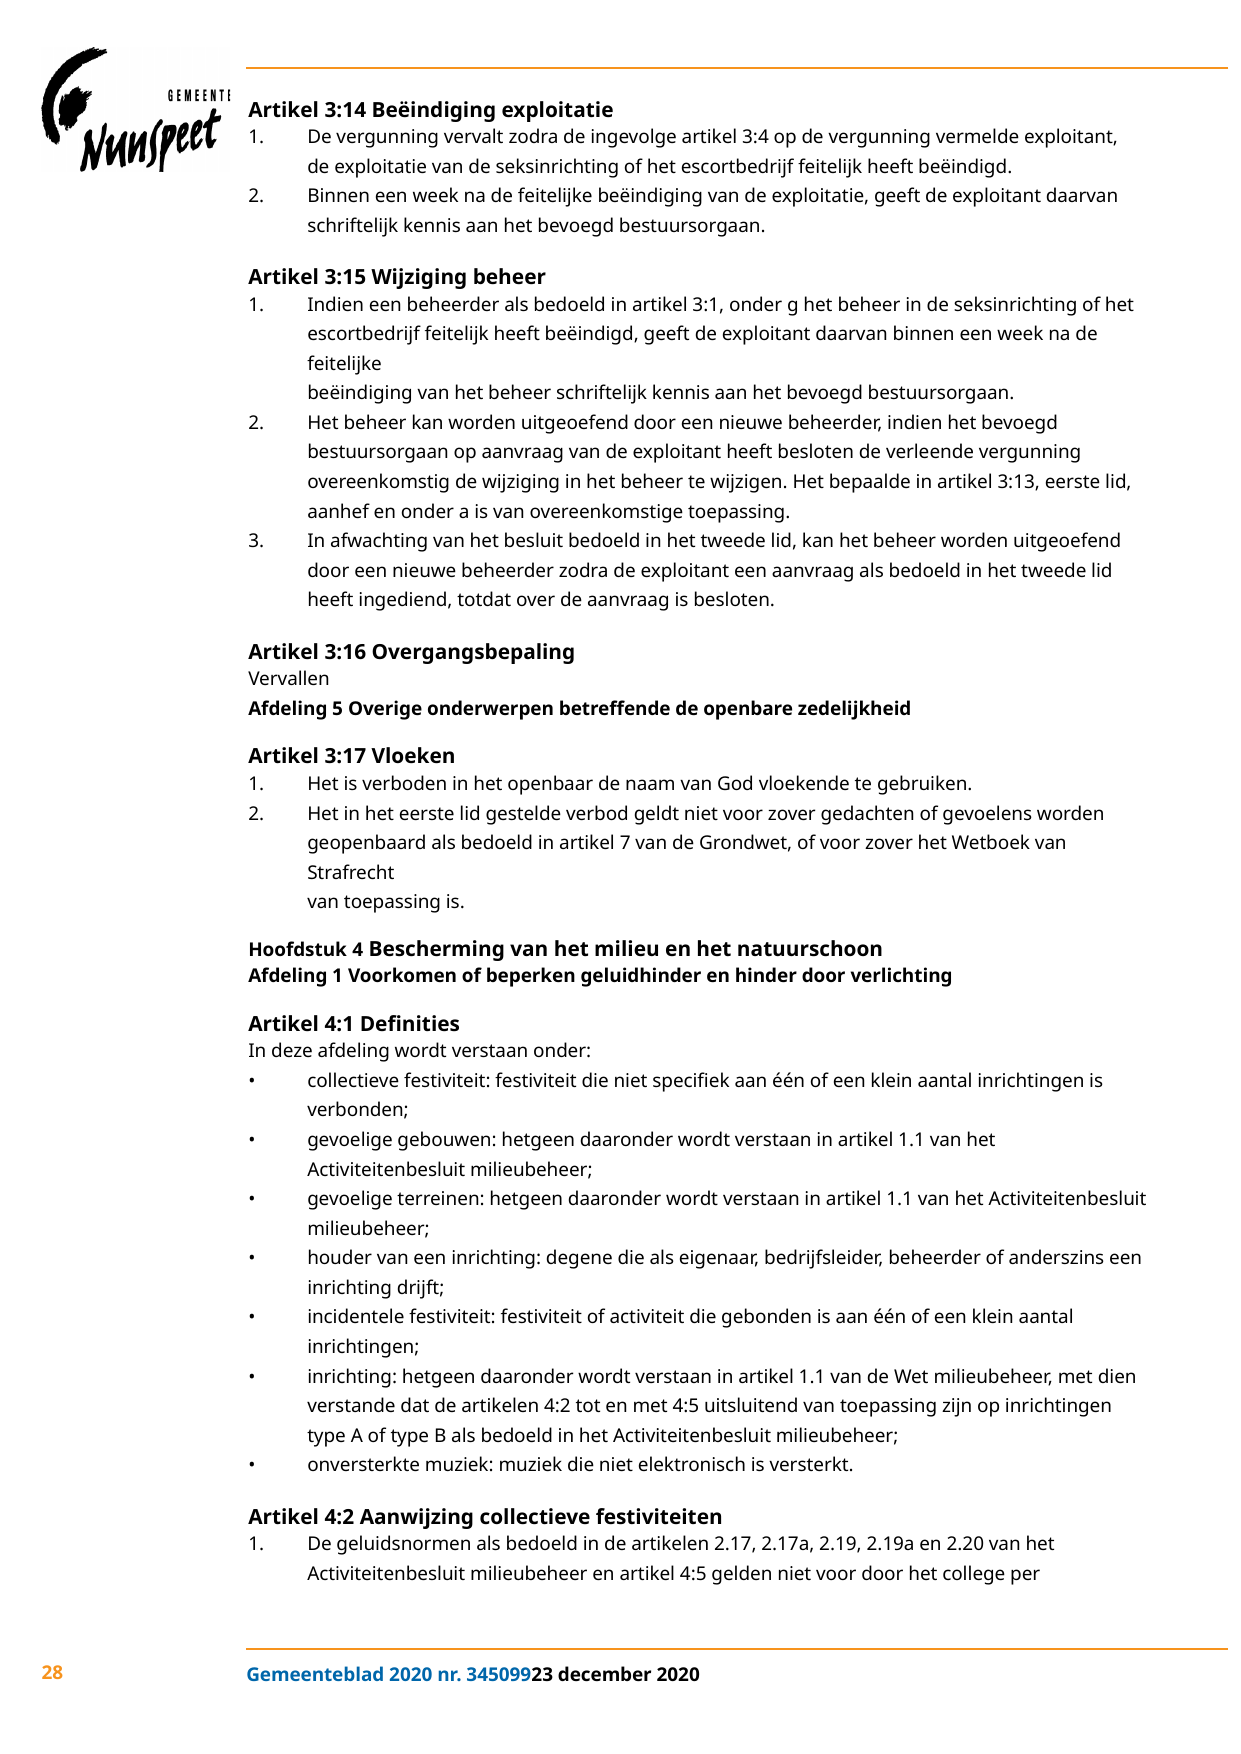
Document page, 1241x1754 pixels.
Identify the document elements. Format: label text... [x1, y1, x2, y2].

text Artikel 3:15 Wijziging beheer [248, 262, 1152, 291]
text Vervallen [248, 666, 1152, 691]
list Binnen een week na de feitelijke beëindiging van de exploitatie, geeft de exploitant daarvan [248, 182, 1152, 208]
text Artikel 3:14 Beëindiging exploitatie [248, 95, 1152, 123]
text Artikel 3:17 Vloeken [248, 742, 1152, 770]
list aanhef en onder a is van overeenkomstige toepassing. [248, 498, 1152, 524]
list de exploitatie van de seksinrichting of het escortbedrijf feitelijk heeft beëindigd. [248, 153, 1152, 178]
list van toepassing is. [248, 888, 1152, 914]
text Afdeling 1 Voorkomen of beperken geluidhinder en hinder door verlichting [248, 962, 1152, 988]
list schriftelijk kennis aan het bevoegd bestuursorgaan. [248, 212, 1152, 238]
list Het is verboden in het openbaar de naam van God vloekende te gebruiken. [248, 770, 1152, 796]
list De vergunning vervalt zodra de ingevolge artikel 3:4 op de vergunning vermelde exploitant, [248, 123, 1152, 149]
text Artikel 3:16 Overgangsbepaling [248, 637, 1152, 666]
list gevoelige gebouwen: hetgeen daaronder wordt verstaan in artikel 1.1 van het Activiteitenbesluit milieubeheer; [248, 1126, 1152, 1182]
text Hoofdstuk 4 Bescherming van het milieu en het natuurschoon [248, 934, 1152, 962]
list Indien een beheerder als bedoeld in artikel 3:1, onder g het beheer in de seksinrichting of het [248, 291, 1152, 317]
list onversterkte muziek: muziek die niet elektronisch is versterkt. [248, 1452, 1152, 1477]
list incidentele festiviteit: festiviteit of activiteit die gebonden is aan één of een klein aantal inrichtingen; [248, 1304, 1152, 1359]
list heeft ingediend, totdat over de aanvraag is besloten. [248, 587, 1152, 612]
picture [41, 47, 231, 172]
list escortbedrijf feitelijk heeft beëindigd, geeft de exploitant daarvan binnen een week na de feitelijke [248, 320, 1152, 376]
list collectieve festiviteit: festiviteit die niet specifiek aan één of een klein aantal inrichtingen is verbonden; [248, 1067, 1152, 1122]
list Het in het eerste lid gestelde verbod geldt niet voor zover gedachten of gevoelens worden [248, 800, 1152, 825]
list De geluidsnormen als bedoeld in de artikelen 2.17, 2.17a, 2.19, 2.19a en 2.20 van het Activiteitenbesluit milieubeheer en artikel 4:5 gelden niet voor door het college per [248, 1531, 1152, 1586]
list geopenbaard als bedoeld in artikel 7 van de Grondwet, of voor zover het Wetboek van Strafrecht [248, 829, 1152, 884]
text Artikel 4:1 Definities [248, 1009, 1152, 1037]
list houder van een inrichting: degene die als eigenaar, bedrijfsleider, beheerder of anderszins een inrichting drijft; [248, 1244, 1152, 1300]
text In deze afdeling wordt verstaan onder: [248, 1037, 1152, 1063]
list inrichting: hetgeen daaronder wordt verstaan in artikel 1.1 van de Wet milieubeheer, met dien verstande dat de artikelen 4:2 tot en met 4:5 uitsluitend van toepassing zijn op inrichtingen type A of type B als bedoeld in het Activiteitenbesluit milieubeheer; [248, 1363, 1152, 1448]
list Het beheer kan worden uitgeoefend door een nieuwe beheerder, indien het bevoegd bestuursorgaan op aanvraag van de exploitant heeft besloten de verleende vergunning overeenkomstig de wijziging in het beheer te wijzigen. Het bepaalde in artikel 3:13, eerste lid, [248, 409, 1152, 494]
text Artikel 4:2 Aanwijzing collectieve festiviteiten [248, 1502, 1152, 1531]
list In afwachting van het besluit bedoeld in het tweede lid, kan het beheer worden uitgeoefend [248, 527, 1152, 553]
list gevoelige terreinen: hetgeen daaronder wordt verstaan in artikel 1.1 van het Activiteitenbesluit milieubeheer; [248, 1185, 1152, 1241]
list door een nieuwe beheerder zodra de exploitant een aanvraag als bedoeld in het tweede lid [248, 557, 1152, 583]
text Afdeling 5 Overige onderwerpen betreffende de openbare zedelijkheid [248, 695, 1152, 721]
list beëindiging van het beheer schriftelijk kennis aan het bevoegd bestuursorgaan. [248, 379, 1152, 405]
